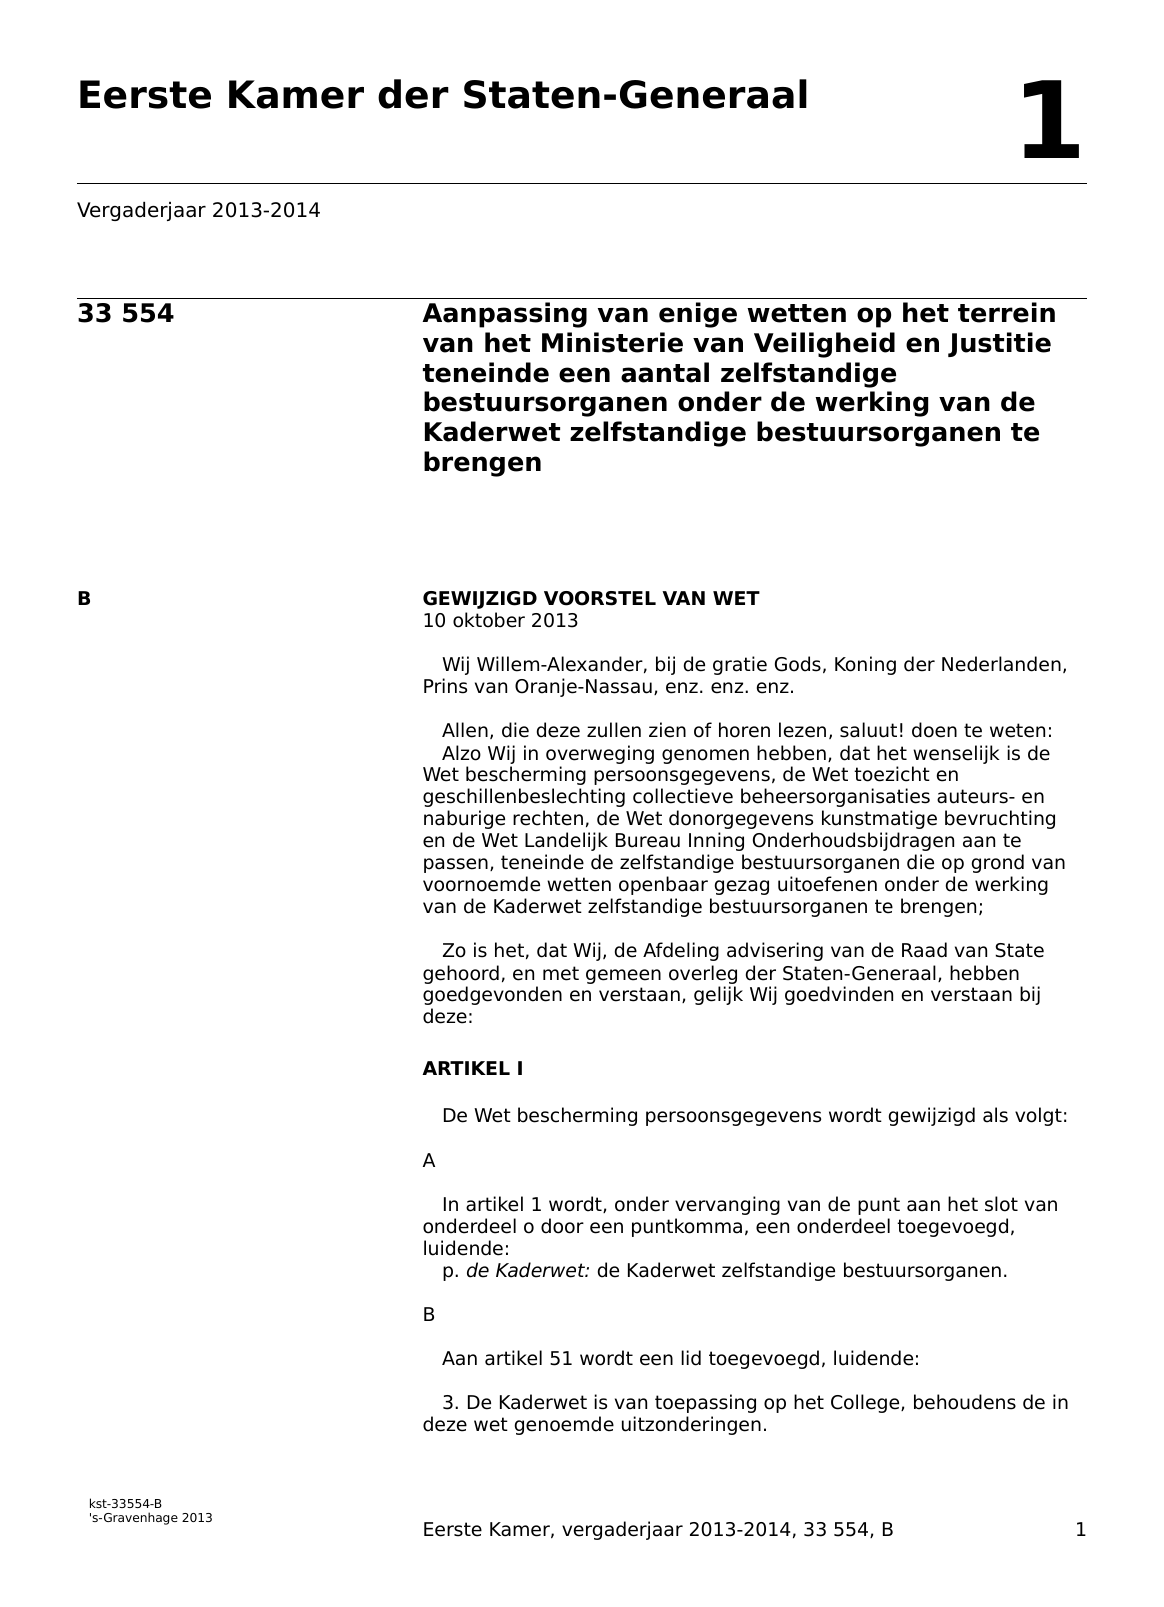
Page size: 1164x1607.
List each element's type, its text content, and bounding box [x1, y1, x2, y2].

text In artikel 1 wordt, onder vervanging van de punt aan het slot van onderdeel o door een puntkomma, een onderdeel toegevoegd, luidende: [422, 1194, 1087, 1259]
subtitle B GEWIJZIGD VOORSTEL VAN WET [77, 588, 1087, 610]
table_header Eerste Kamer der Staten-Generaal [77, 59, 886, 183]
table_cell Vergaderjaar 2013-2014 [77, 184, 1087, 298]
text De Wet bescherming persoonsgegevens wordt gewijzigd als volgt: [422, 1105, 1087, 1127]
subtitle 33 554 Aanpassing van enige wetten op het terrein van het Ministerie van Veiligheid en Justitie teneinde een aantal zelfstandige bestuursorganen onder de werking van de Kaderwet zelfstandige bestuursorganen te brengen [77, 299, 1087, 477]
text B [422, 1304, 1087, 1326]
text 10 oktober 2013 [422, 610, 1087, 632]
text 3. De Kaderwet is van toepassing op het College, behoudens de in deze wet genoemde uitzonderingen. [422, 1392, 1087, 1436]
table_header 1 [886, 59, 1087, 183]
text Alzo Wij in overweging genomen hebben, dat het wenselijk is de Wet bescherming persoonsgegevens, de Wet toezicht en geschillenbeslechting collectieve beheersorganisaties auteurs- en naburige rechten, de Wet donorgegevens kunstmatige bevruchting en de Wet Landelijk Bureau Inning Onderhoudsbijdragen aan te passen, teneinde de zelfstandige bestuursorganen die op grond van voornoemde wetten openbaar gezag uitoefenen onder de werking van de Kaderwet zelfstandige bestuursorganen te brengen; [422, 742, 1087, 918]
subtitle ARTIKEL I [422, 1058, 1087, 1080]
text p. de Kaderwet: de Kaderwet zelfstandige bestuursorganen. [422, 1259, 1087, 1282]
text A [422, 1149, 1087, 1171]
text Allen, die deze zullen zien of horen lezen, saluut! doen te weten: [422, 720, 1087, 742]
text Aan artikel 51 wordt een lid toegevoegd, luidende: [422, 1348, 1087, 1370]
text Zo is het, dat Wij, de Afdeling advisering van de Raad van State gehoord, en met gemeen overleg der Staten-Generaal, hebben goedgevonden en verstaan, gelijk Wij goedvinden en verstaan bij deze: [422, 940, 1087, 1028]
text kst-33554-B [88, 1497, 323, 1511]
text 's-Gravenhage 2013 [88, 1511, 323, 1525]
text Wij Willem-Alexander, bij de gratie Gods, Koning der Nederlanden, Prins van Oranje-Nassau, enz. enz. enz. [422, 654, 1087, 698]
